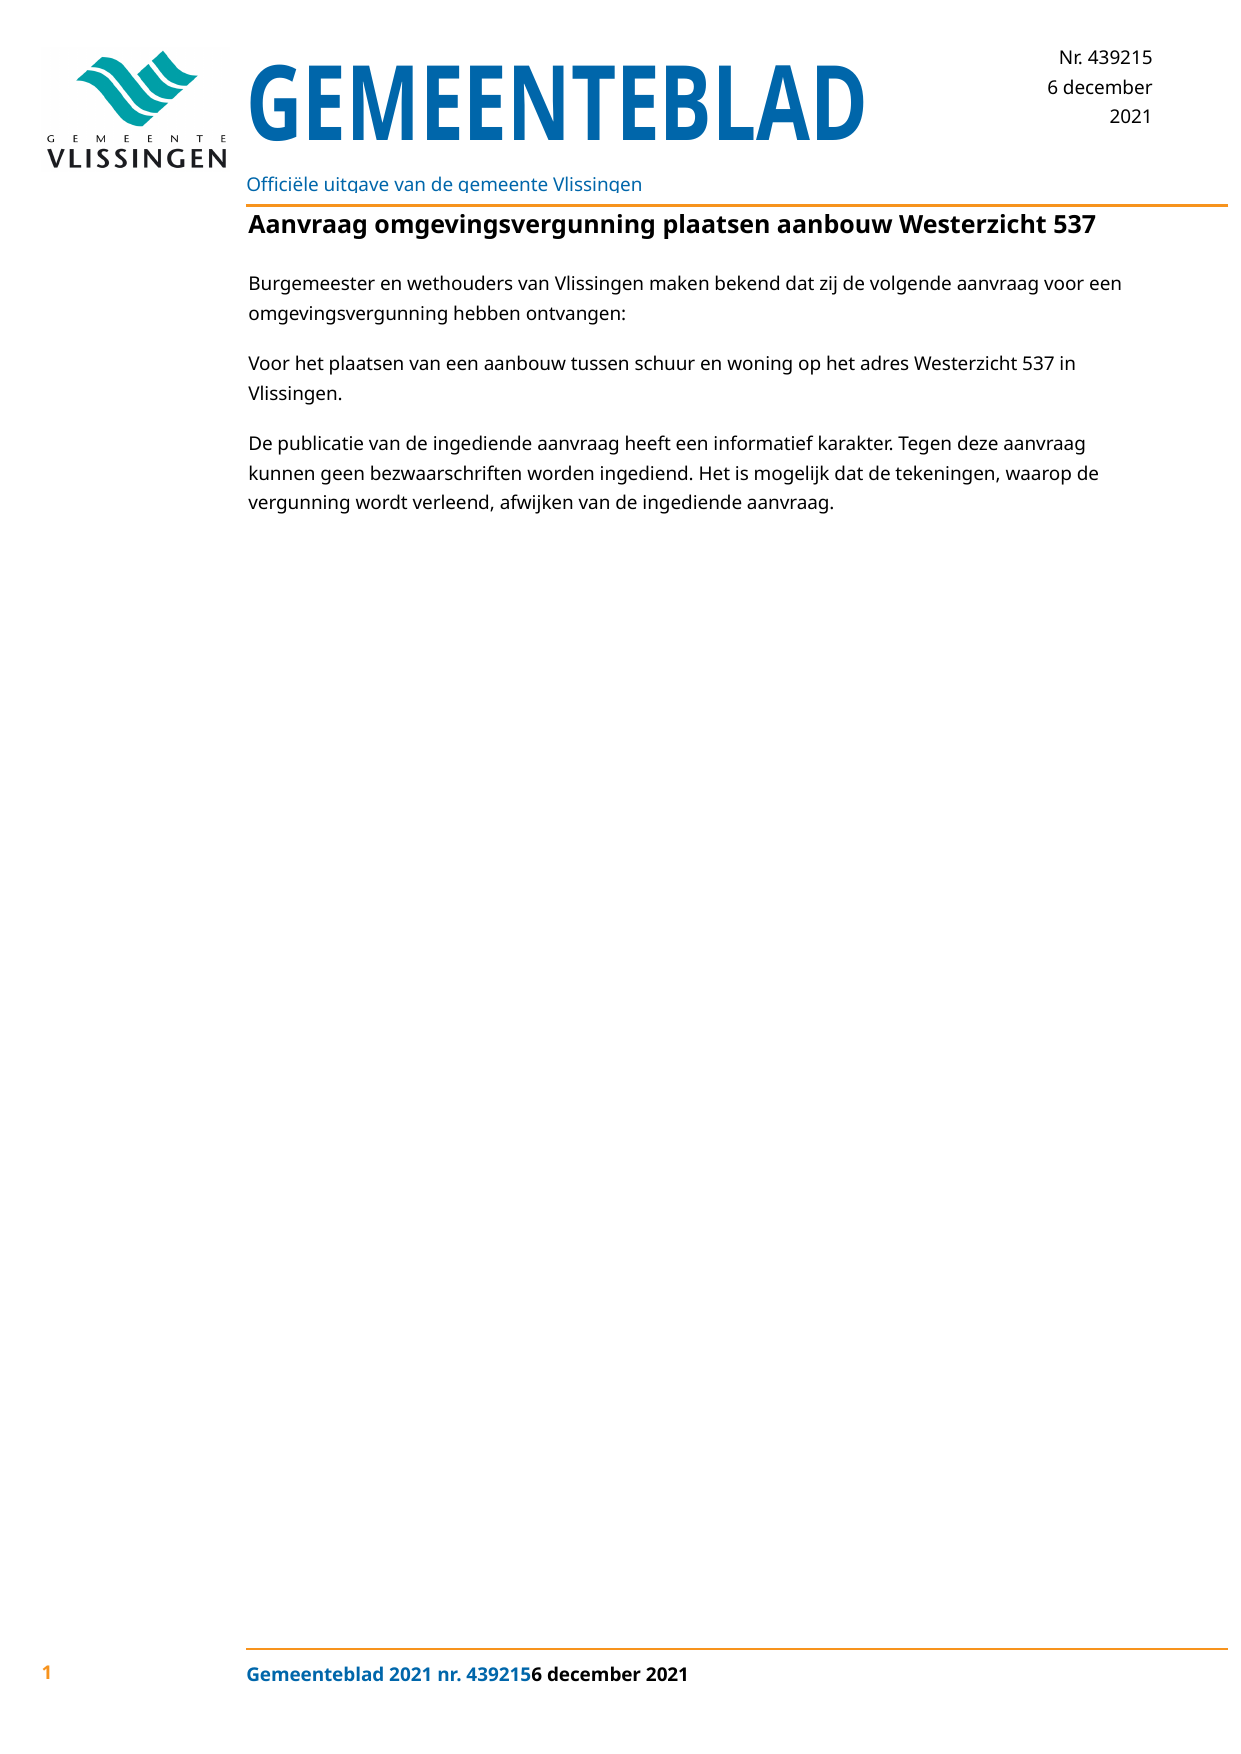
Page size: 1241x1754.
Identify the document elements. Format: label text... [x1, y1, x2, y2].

picture [41, 47, 231, 172]
text Burgemeester en wethouders van Vlissingen maken bekend dat zij de volgende aanvraag voor een omgevingsvergunning hebben ontvangen: [248, 270, 1152, 326]
text De publicatie van de ingediende aanvraag heeft een informatief karakter. Tegen deze aanvraag kunnen geen bezwaarschriften worden ingediend. Het is mogelijk dat de tekeningen, waarop de vergunning wordt verleend, afwijken van de ingediende aanvraag. [248, 430, 1152, 515]
text Aanvraag omgevingsvergunning plaatsen aanbouw Westerzicht 537 [248, 207, 1152, 241]
text Voor het plaatsen van een aanbouw tussen schuur en woning op het adres Westerzicht 537 in Vlissingen. [248, 350, 1152, 406]
